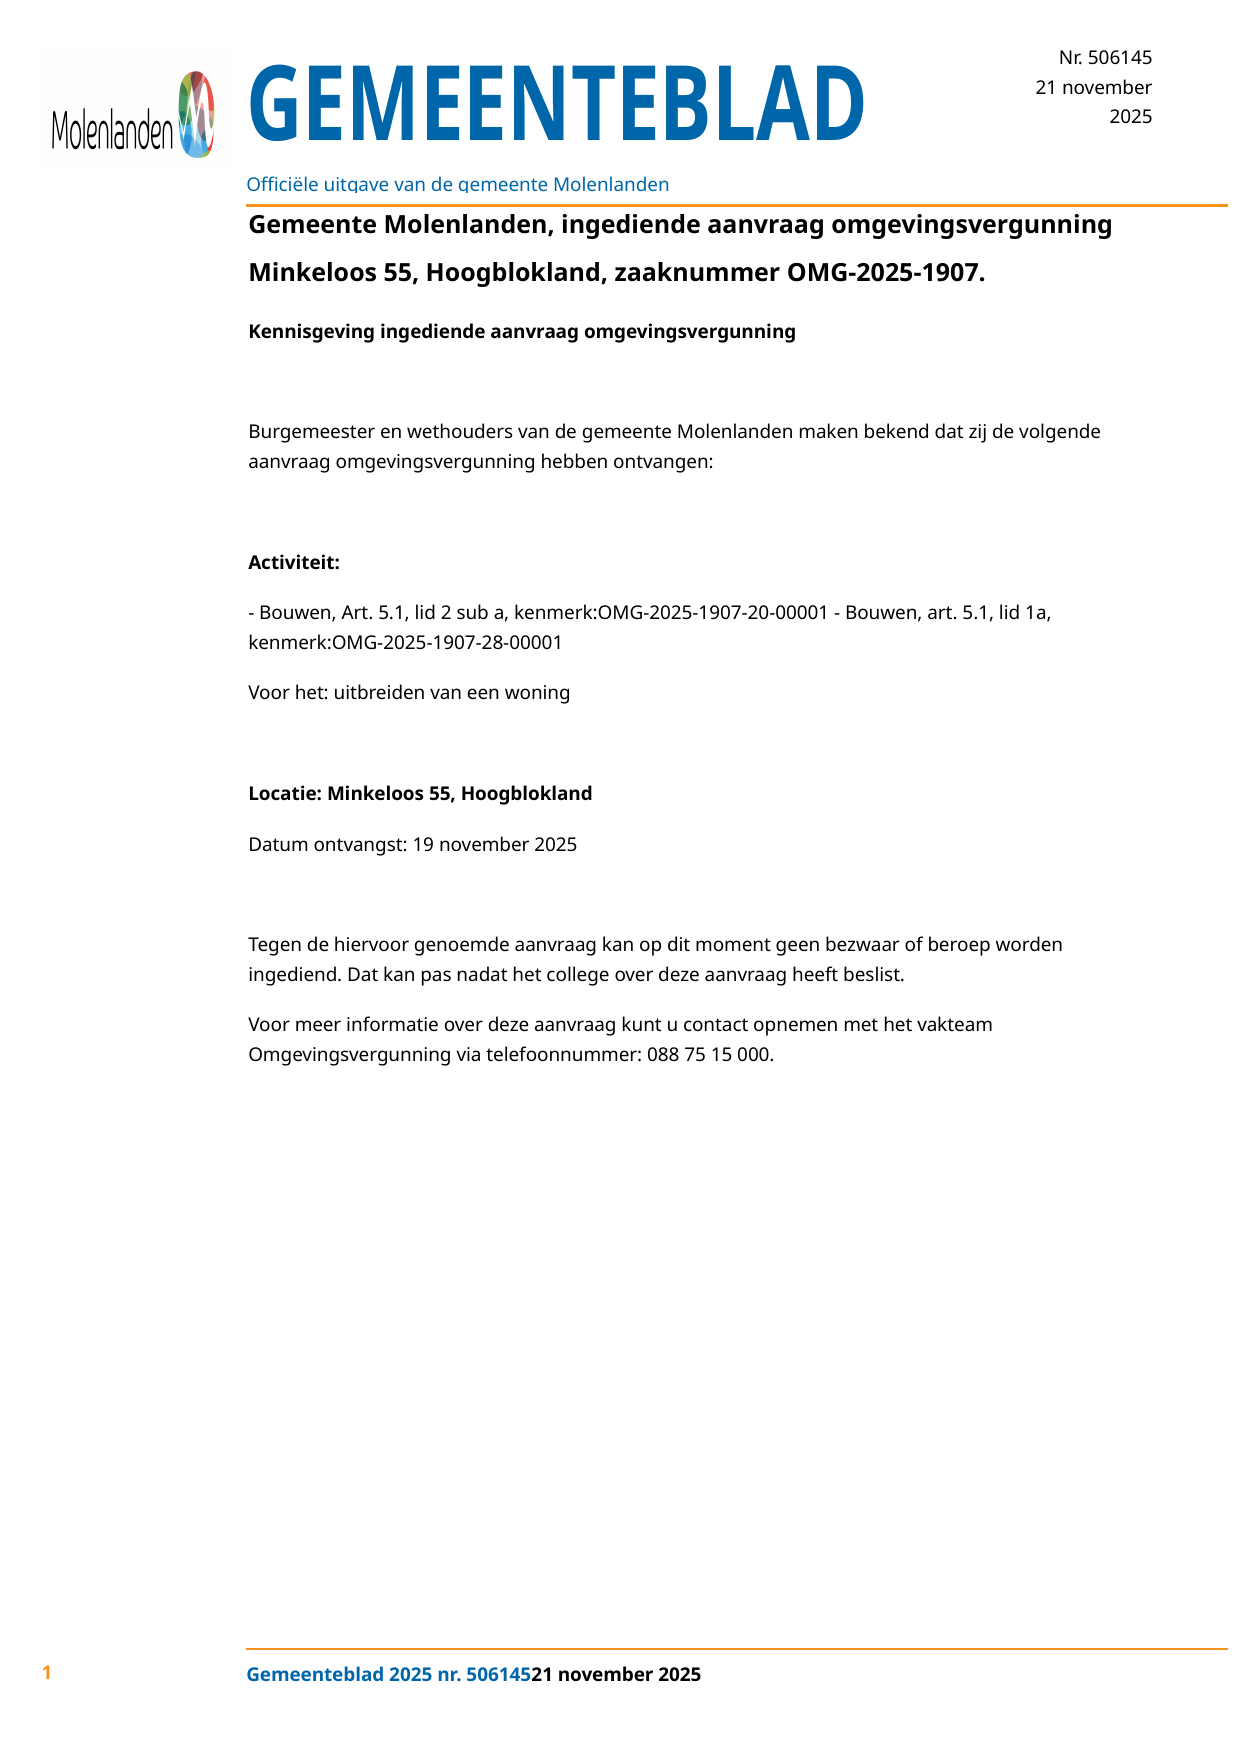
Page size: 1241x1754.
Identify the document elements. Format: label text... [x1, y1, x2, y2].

text Voor meer informatie over deze aanvraag kunt u contact opnemen met het vakteam Omgevingsvergunning via telefoonnummer: 088 75 15 000. [248, 1012, 1152, 1067]
text Gemeente Molenlanden, ingediende aanvraag omgevingsvergunning Minkeloos 55, Hoogblokland, zaaknummer OMG-2025-1907. [248, 207, 1152, 288]
text Locatie: Minkeloos 55, Hoogblokland [248, 780, 1152, 806]
text Kennisgeving ingediende aanvraag omgevingsvergunning [248, 318, 1152, 344]
text - Bouwen, Art. 5.1, lid 2 sub a, kenmerk:OMG-2025-1907-20-00001 - Bouwen, art. 5.1, lid 1a, kenmerk:OMG-2025-1907-28-00001 [248, 599, 1152, 655]
text Voor het: uitbreiden van een woning [248, 679, 1152, 705]
text Burgemeester en wethouders van de gemeente Molenlanden maken bekend dat zij de volgende aanvraag omgevingsvergunning hebben ontvangen: [248, 419, 1152, 474]
text Datum ontvangst: 19 november 2025 [248, 831, 1152, 857]
text Tegen de hiervoor genoemde aanvraag kan op dit moment geen bezwaar of beroep worden ingediend. Dat kan pas nadat het college over deze aanvraag heeft beslist. [248, 932, 1152, 987]
picture [41, 47, 231, 172]
text Activiteit: [248, 549, 1152, 575]
